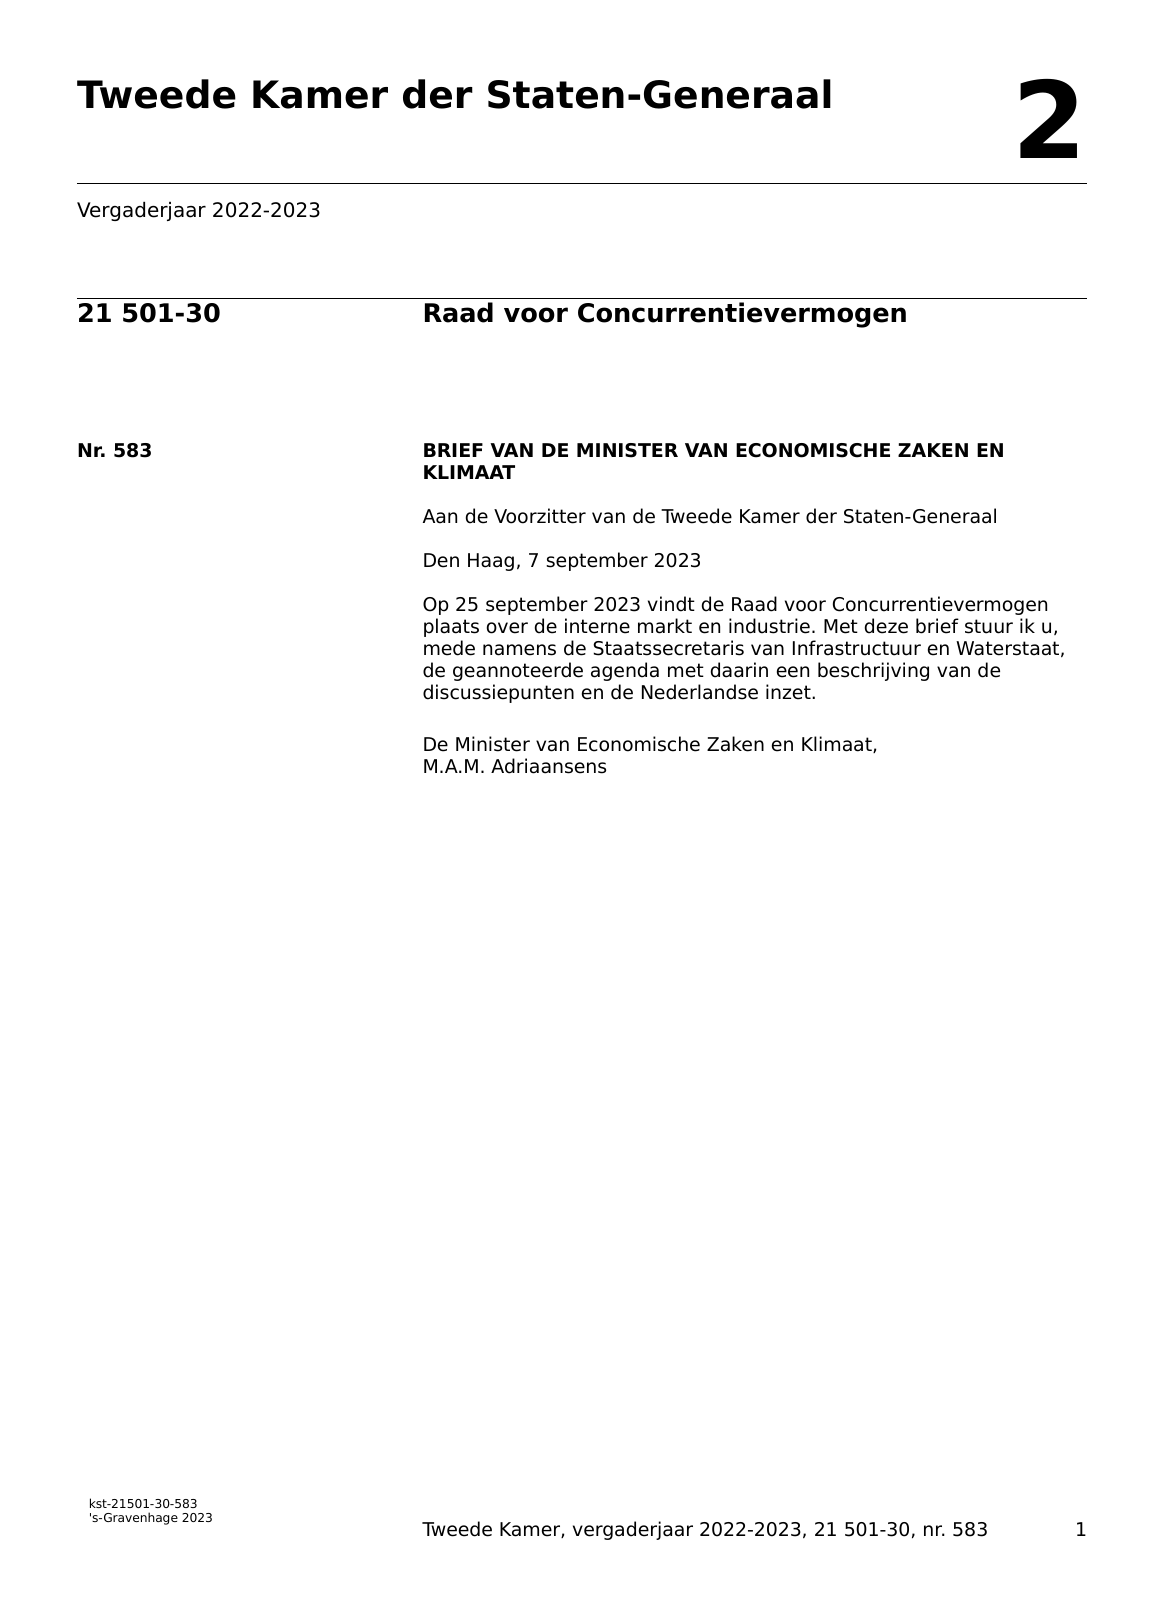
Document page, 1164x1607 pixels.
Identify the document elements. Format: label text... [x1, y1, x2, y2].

text Den Haag, 7 september 2023 [422, 550, 1087, 572]
text De Minister van Economische Zaken en Klimaat, M.A.M. Adriaansens [422, 734, 1087, 778]
table_header 2 [886, 59, 1087, 183]
text Op 25 september 2023 vindt de Raad voor Concurrentievermogen plaats over de interne markt en industrie. Met deze brief stuur ik u, mede namens de Staatssecretaris van Infrastructuur en Waterstaat, de geannoteerde agenda met daarin een beschrijving van de discussiepunten en de Nederlandse inzet. [422, 594, 1087, 704]
text 's-Gravenhage 2023 [88, 1511, 323, 1525]
subtitle 21 501-30 Raad voor Concurrentievermogen [77, 299, 1087, 329]
text Aan de Voorzitter van de Tweede Kamer der Staten-Generaal [422, 506, 1087, 528]
table_header Tweede Kamer der Staten-Generaal [77, 59, 886, 183]
subtitle Nr. 583 BRIEF VAN DE MINISTER VAN ECONOMISCHE ZAKEN EN KLIMAAT [77, 440, 1087, 484]
text kst-21501-30-583 [88, 1497, 323, 1511]
table_cell Vergaderjaar 2022-2023 [77, 184, 1087, 298]
